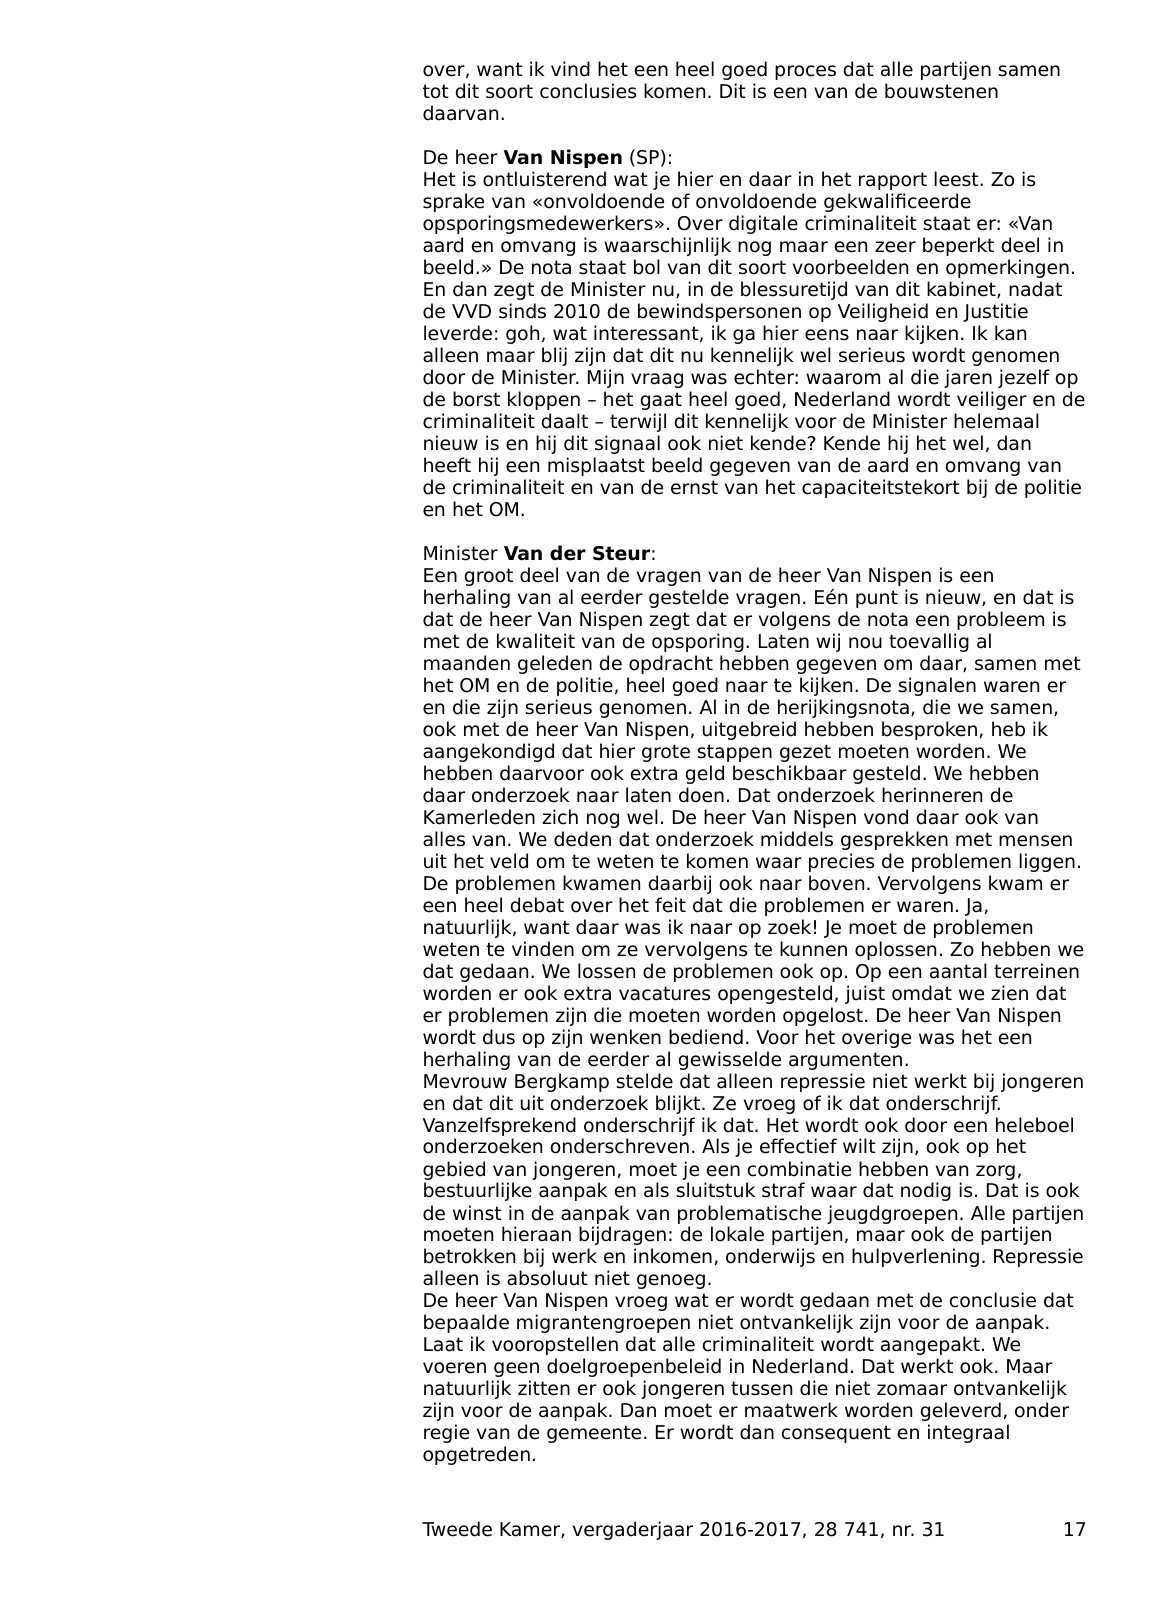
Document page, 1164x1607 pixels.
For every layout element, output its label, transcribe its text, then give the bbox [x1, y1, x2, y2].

text De heer Van Nispen (SP): [422, 147, 1087, 169]
text Mevrouw Bergkamp stelde dat alleen repressie niet werkt bij jongeren en dat dit uit onderzoek blijkt. Ze vroeg of ik dat onderschrijf. Vanzelfsprekend onderschrijf ik dat. Het wordt ook door een heleboel onderzoeken onderschreven. Als je effectief wilt zijn, ook op het gebied van jongeren, moet je een combinatie hebben van zorg, bestuurlijke aanpak en als sluitstuk straf waar dat nodig is. Dat is ook de winst in de aanpak van problematische jeugdgroepen. Alle partijen moeten hieraan bijdragen: de lokale partijen, maar ook de partijen betrokken bij werk en inkomen, onderwijs en hulpverlening. Repressie alleen is absoluut niet genoeg. [422, 1071, 1087, 1290]
text Het is ontluisterend wat je hier en daar in het rapport leest. Zo is sprake van «onvoldoende of onvoldoende gekwalificeerde opsporingsmedewerkers». Over digitale criminaliteit staat er: «Van aard en omvang is waarschijnlijk nog maar een zeer beperkt deel in beeld.» De nota staat bol van dit soort voorbeelden en opmerkingen. En dan zegt de Minister nu, in de blessuretijd van dit kabinet, nadat de VVD sinds 2010 de bewindspersonen op Veiligheid en Justitie leverde: goh, wat interessant, ik ga hier eens naar kijken. Ik kan alleen maar blij zijn dat dit nu kennelijk wel serieus wordt genomen door de Minister. Mijn vraag was echter: waarom al die jaren jezelf op de borst kloppen – het gaat heel goed, Nederland wordt veiliger en de criminaliteit daalt – terwijl dit kennelijk voor de Minister helemaal nieuw is en hij dit signaal ook niet kende? Kende hij het wel, dan heeft hij een misplaatst beeld gegeven van de aard en omvang van de criminaliteit en van de ernst van het capaciteitstekort bij de politie en het OM. [422, 169, 1087, 521]
text Minister Van der Steur: [422, 543, 1087, 565]
text over, want ik vind het een heel goed proces dat alle partijen samen tot dit soort conclusies komen. Dit is een van de bouwstenen daarvan. [422, 59, 1087, 125]
text De heer Van Nispen vroeg wat er wordt gedaan met de conclusie dat bepaalde migrantengroepen niet ontvankelijk zijn voor de aanpak. Laat ik vooropstellen dat alle criminaliteit wordt aangepakt. We voeren geen doelgroepenbeleid in Nederland. Dat werkt ook. Maar natuurlijk zitten er ook jongeren tussen die niet zomaar ontvankelijk zijn voor de aanpak. Dan moet er maatwerk worden geleverd, onder regie van de gemeente. Er wordt dan consequent en integraal opgetreden. [422, 1290, 1087, 1466]
text Een groot deel van de vragen van de heer Van Nispen is een herhaling van al eerder gestelde vragen. Eén punt is nieuw, en dat is dat de heer Van Nispen zegt dat er volgens de nota een probleem is met de kwaliteit van de opsporing. Laten wij nou toevallig al maanden geleden de opdracht hebben gegeven om daar, samen met het OM en de politie, heel goed naar te kijken. De signalen waren er en die zijn serieus genomen. Al in de herijkingsnota, die we samen, ook met de heer Van Nispen, uitgebreid hebben besproken, heb ik aangekondigd dat hier grote stappen gezet moeten worden. We hebben daarvoor ook extra geld beschikbaar gesteld. We hebben daar onderzoek naar laten doen. Dat onderzoek herinneren de Kamerleden zich nog wel. De heer Van Nispen vond daar ook van alles van. We deden dat onderzoek middels gesprekken met mensen uit het veld om te weten te komen waar precies de problemen liggen. De problemen kwamen daarbij ook naar boven. Vervolgens kwam er een heel debat over het feit dat die problemen er waren. Ja, natuurlijk, want daar was ik naar op zoek! Je moet de problemen weten te vinden om ze vervolgens te kunnen oplossen. Zo hebben we dat gedaan. We lossen de problemen ook op. Op een aantal terreinen worden er ook extra vacatures opengesteld, juist omdat we zien dat er problemen zijn die moeten worden opgelost. De heer Van Nispen wordt dus op zijn wenken bediend. Voor het overige was het een herhaling van de eerder al gewisselde argumenten. [422, 565, 1087, 1071]
